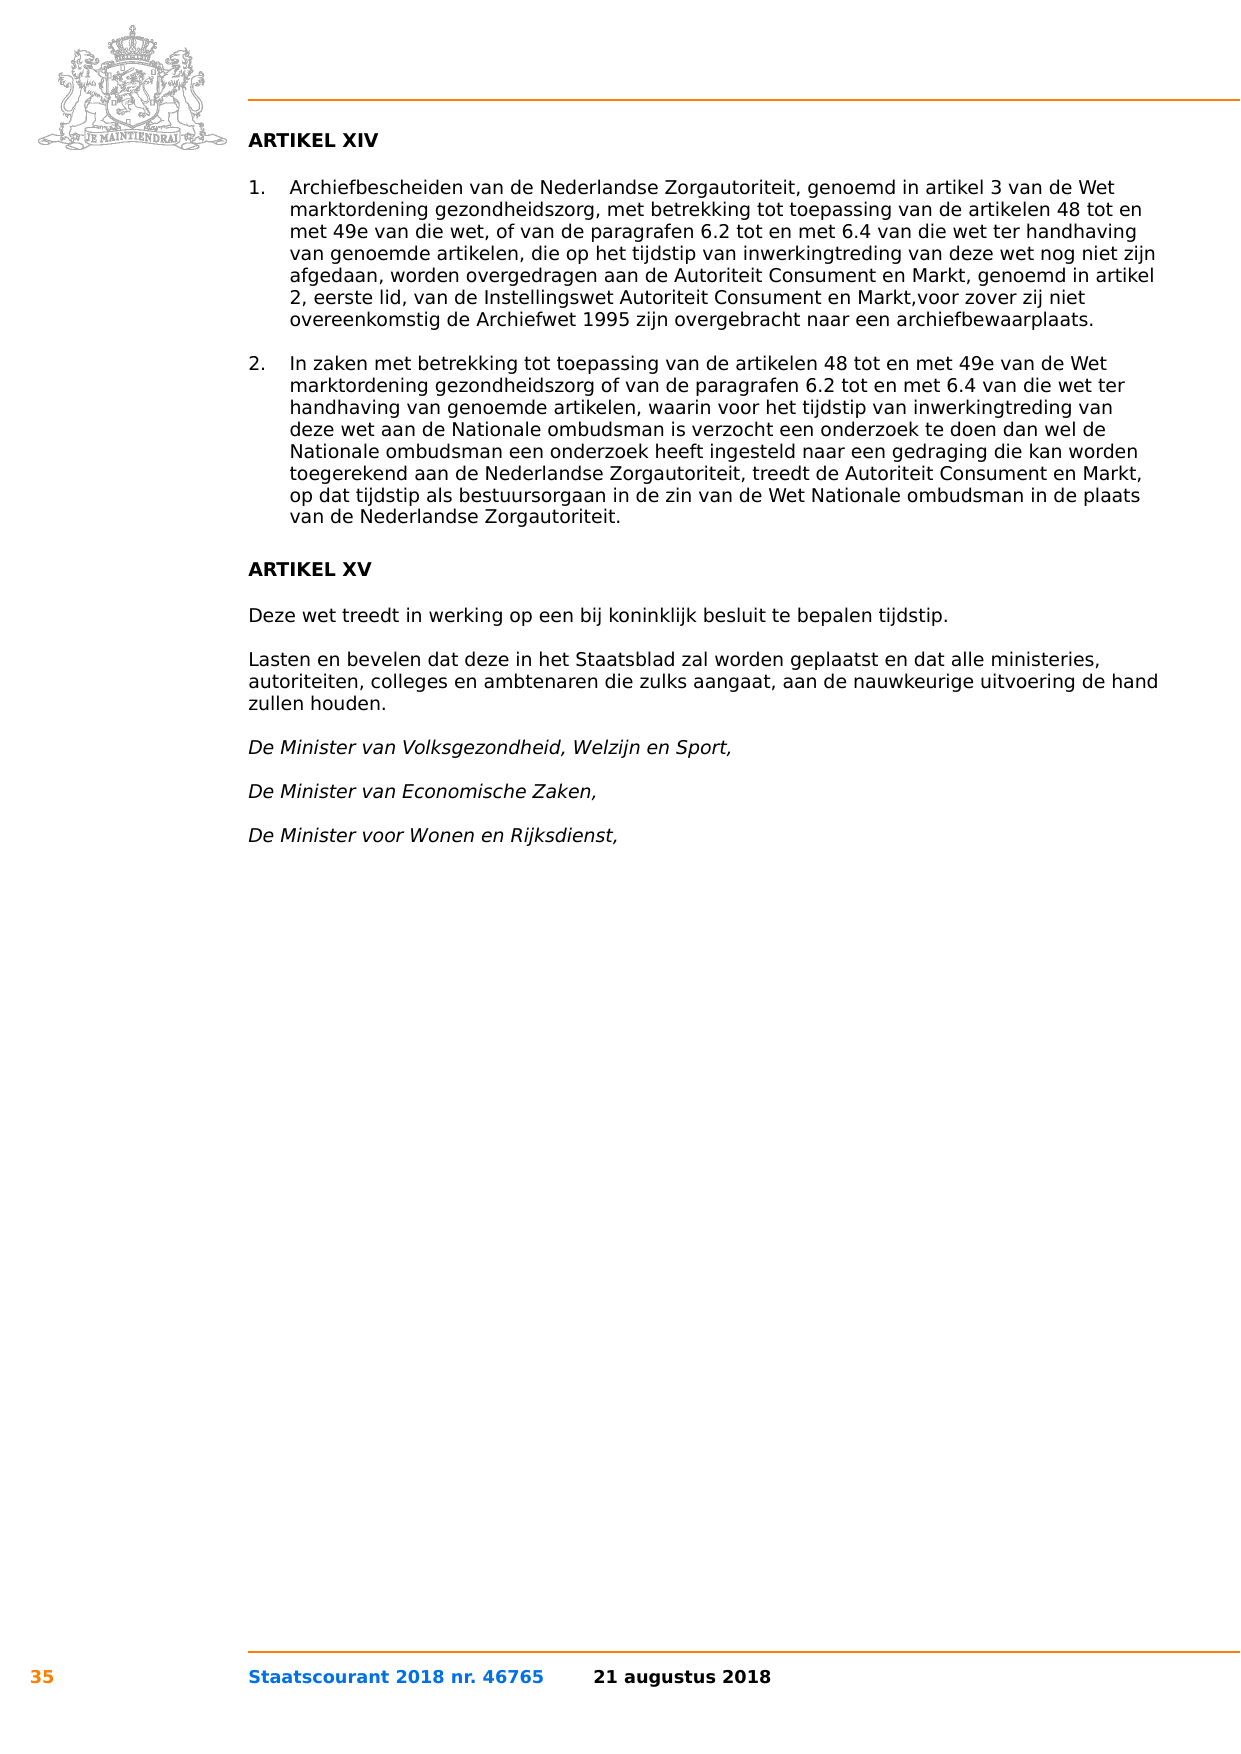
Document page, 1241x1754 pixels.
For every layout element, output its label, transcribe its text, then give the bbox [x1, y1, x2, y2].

picture [38, 25, 227, 150]
text De Minister voor Wonen en Rijksdienst, [248, 825, 1163, 847]
text Lasten en bevelen dat deze in het Staatsblad zal worden geplaatst en dat alle ministeries, autoriteiten, colleges en ambtenaren die zulks aangaat, aan de nauwkeurige uitvoering de hand zullen houden. [248, 649, 1163, 715]
text 1. Archiefbescheiden van de Nederlandse Zorgautoriteit, genoemd in artikel 3 van de Wet marktordening gezondheidszorg, met betrekking tot toepassing van de artikelen 48 tot en met 49e van die wet, of van de paragrafen 6.2 tot en met 6.4 van die wet ter handhaving van genoemde artikelen, die op het tijdstip van inwerkingtreding van deze wet nog niet zijn afgedaan, worden overgedragen aan de Autoriteit Consument en Markt, genoemd in artikel 2, eerste lid, van de Instellingswet Autoriteit Consument en Markt,voor zover zij niet overeenkomstig de Archiefwet 1995 zijn overgebracht naar een archiefbewaarplaats. [248, 177, 1163, 331]
text 2. In zaken met betrekking tot toepassing van de artikelen 48 tot en met 49e van de Wet marktordening gezondheidszorg of van de paragrafen 6.2 tot en met 6.4 van die wet ter handhaving van genoemde artikelen, waarin voor het tijdstip van inwerkingtreding van deze wet aan de Nationale ombudsman is verzocht een onderzoek te doen dan wel de Nationale ombudsman een onderzoek heeft ingesteld naar een gedraging die kan worden toegerekend aan de Nederlandse Zorgautoriteit, treedt de Autoriteit Consument en Markt, op dat tijdstip als bestuursorgaan in de zin van de Wet Nationale ombudsman in de plaats van de Nederlandse Zorgautoriteit. [248, 353, 1163, 528]
text De Minister van Volksgezondheid, Welzijn en Sport, [248, 737, 1163, 759]
text De Minister van Economische Zaken, [248, 781, 1163, 803]
text Deze wet treedt in werking op een bij koninklijk besluit te bepalen tijdstip. [248, 605, 1163, 627]
subtitle ARTIKEL XV [248, 558, 1163, 580]
subtitle ARTIKEL XIV [248, 130, 1163, 152]
